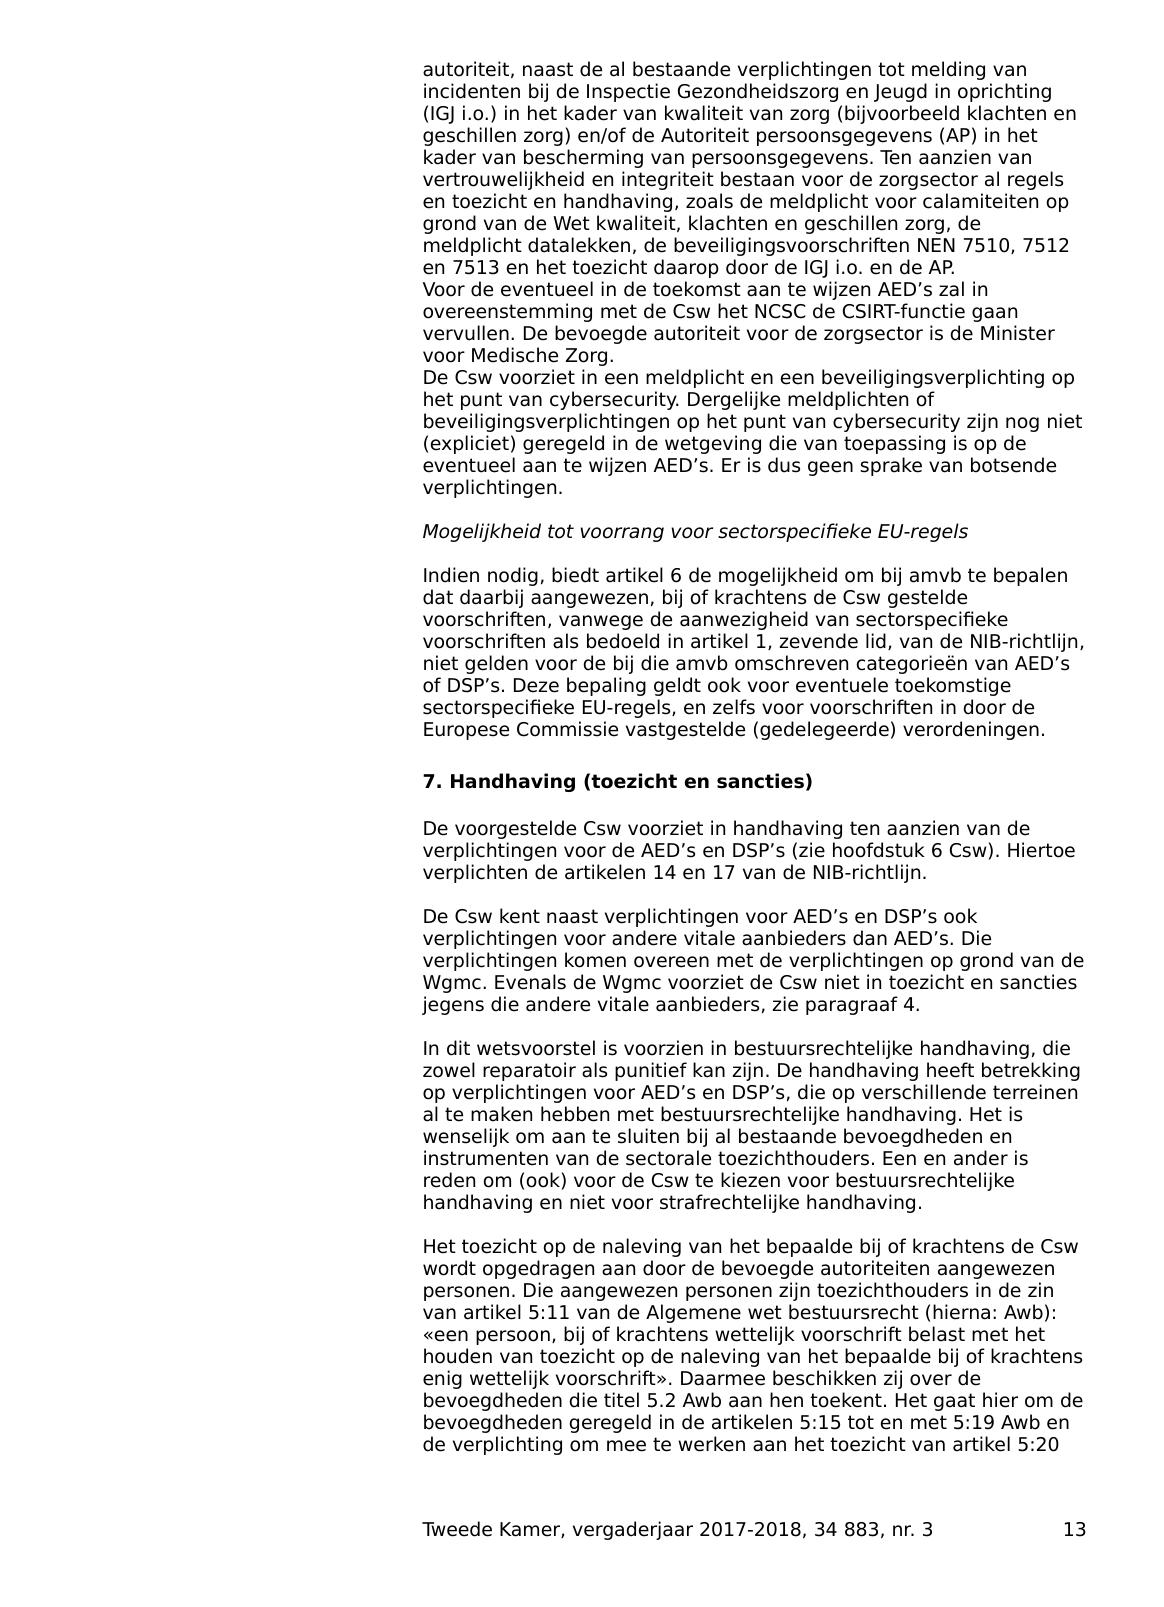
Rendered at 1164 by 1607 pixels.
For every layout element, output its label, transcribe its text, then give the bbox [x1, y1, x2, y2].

text autoriteit, naast de al bestaande verplichtingen tot melding van incidenten bij de Inspectie Gezondheidszorg en Jeugd in oprichting (IGJ i.o.) in het kader van kwaliteit van zorg (bijvoorbeeld klachten en geschillen zorg) en/of de Autoriteit persoonsgegevens (AP) in het kader van bescherming van persoonsgegevens. Ten aanzien van vertrouwelijkheid en integriteit bestaan voor de zorgsector al regels en toezicht en handhaving, zoals de meldplicht voor calamiteiten op grond van de Wet kwaliteit, klachten en geschillen zorg, de meldplicht datalekken, de beveiligingsvoorschriften NEN 7510, 7512 en 7513 en het toezicht daarop door de IGJ i.o. en de AP. [422, 59, 1087, 279]
text De Csw voorziet in een meldplicht en een beveiligingsverplichting op het punt van cybersecurity. Dergelijke meldplichten of beveiligingsverplichtingen op het punt van cybersecurity zijn nog niet (expliciet) geregeld in de wetgeving die van toepassing is op de eventueel aan te wijzen AED’s. Er is dus geen sprake van botsende verplichtingen. [422, 367, 1087, 499]
text In dit wetsvoorstel is voorzien in bestuursrechtelijke handhaving, die zowel reparatoir als punitief kan zijn. De handhaving heeft betrekking op verplichtingen voor AED’s en DSP’s, die op verschillende terreinen al te maken hebben met bestuursrechtelijke handhaving. Het is wenselijk om aan te sluiten bij al bestaande bevoegdheden en instrumenten van de sectorale toezichthouders. Een en ander is reden om (ook) voor de Csw te kiezen voor bestuursrechtelijke handhaving en niet voor strafrechtelijke handhaving. [422, 1038, 1087, 1214]
subtitle 7. Handhaving (toezicht en sancties) [422, 771, 1087, 793]
text Voor de eventueel in de toekomst aan te wijzen AED’s zal in overeenstemming met de Csw het NCSC de CSIRT-functie gaan vervullen. De bevoegde autoriteit voor de zorgsector is de Minister voor Medische Zorg. [422, 279, 1087, 367]
text Het toezicht op de naleving van het bepaalde bij of krachtens de Csw wordt opgedragen aan door de bevoegde autoriteiten aangewezen personen. Die aangewezen personen zijn toezichthouders in de zin van artikel 5:11 van de Algemene wet bestuursrecht (hierna: Awb): «een persoon, bij of krachtens wettelijk voorschrift belast met het houden van toezicht op de naleving van het bepaalde bij of krachtens enig wettelijk voorschrift». Daarmee beschikken zij over de bevoegdheden die titel 5.2 Awb aan hen toekent. Het gaat hier om de bevoegdheden geregeld in de artikelen 5:15 tot en met 5:19 Awb en de verplichting om mee te werken aan het toezicht van artikel 5:20 [422, 1236, 1087, 1456]
subtitle Mogelijkheid tot voorrang voor sectorspecifieke EU-regels [422, 521, 1087, 543]
text Indien nodig, biedt artikel 6 de mogelijkheid om bij amvb te bepalen dat daarbij aangewezen, bij of krachtens de Csw gestelde voorschriften, vanwege de aanwezigheid van sectorspecifieke voorschriften als bedoeld in artikel 1, zevende lid, van de NIB-richtlijn, niet gelden voor de bij die amvb omschreven categorieën van AED’s of DSP’s. Deze bepaling geldt ook voor eventuele toekomstige sectorspecifieke EU-regels, en zelfs voor voorschriften in door de Europese Commissie vastgestelde (gedelegeerde) verordeningen. [422, 565, 1087, 741]
text De voorgestelde Csw voorziet in handhaving ten aanzien van de verplichtingen voor de AED’s en DSP’s (zie hoofdstuk 6 Csw). Hiertoe verplichten de artikelen 14 en 17 van de NIB-richtlijn. [422, 818, 1087, 884]
text De Csw kent naast verplichtingen voor AED’s en DSP’s ook verplichtingen voor andere vitale aanbieders dan AED’s. Die verplichtingen komen overeen met de verplichtingen op grond van de Wgmc. Evenals de Wgmc voorziet de Csw niet in toezicht en sancties jegens die andere vitale aanbieders, zie paragraaf 4. [422, 906, 1087, 1016]
